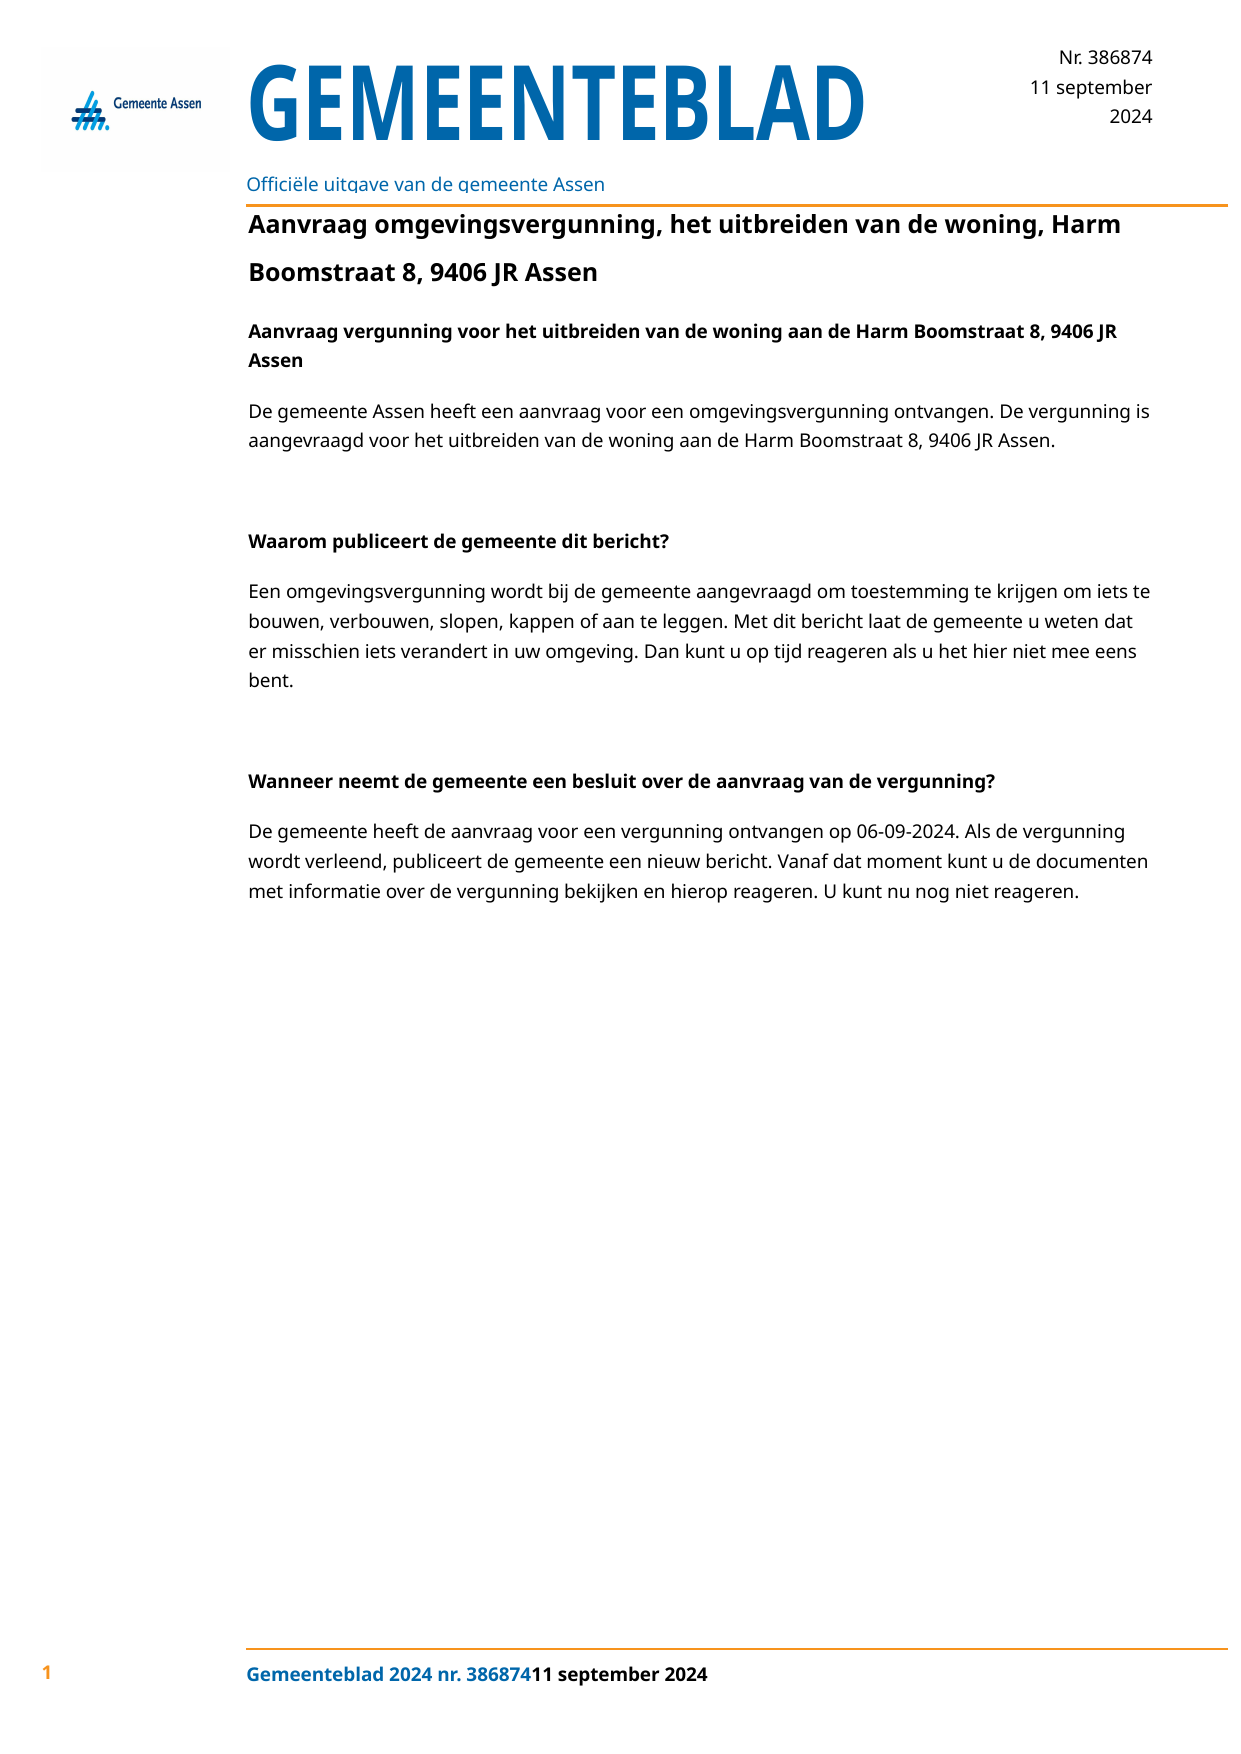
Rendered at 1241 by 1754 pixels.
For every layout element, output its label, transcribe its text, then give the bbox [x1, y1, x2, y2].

text De gemeente heeft de aanvraag voor een vergunning ontvangen op 06-09-2024. Als de vergunning wordt verleend, publiceert de gemeente een nieuw bericht. Vanaf dat moment kunt u de documenten met informatie over de vergunning bekijken en hierop reageren. U kunt nu nog niet reageren. [248, 819, 1152, 904]
text De gemeente Assen heeft een aanvraag voor een omgevingsvergunning ontvangen. De vergunning is aangevraagd voor het uitbreiden van de woning aan de Harm Boomstraat 8, 9406 JR Assen. [248, 398, 1152, 453]
text Een omgevingsvergunning wordt bij de gemeente aangevraagd om toestemming te krijgen om iets te bouwen, verbouwen, slopen, kappen of aan te leggen. Met dit bericht laat de gemeente u weten dat er misschien iets verandert in uw omgeving. Dan kunt u op tijd reageren als u het hier niet mee eens bent. [248, 579, 1152, 693]
picture [41, 47, 231, 172]
text Waarom publiceert de gemeente dit bericht? [248, 528, 1152, 554]
text Wanneer neemt de gemeente een besluit over de aanvraag van de vergunning? [248, 768, 1152, 794]
text Aanvraag omgevingsvergunning, het uitbreiden van de woning, Harm Boomstraat 8, 9406 JR Assen [248, 207, 1152, 288]
text Aanvraag vergunning voor het uitbreiden van de woning aan de Harm Boomstraat 8, 9406 JR Assen [248, 318, 1152, 373]
